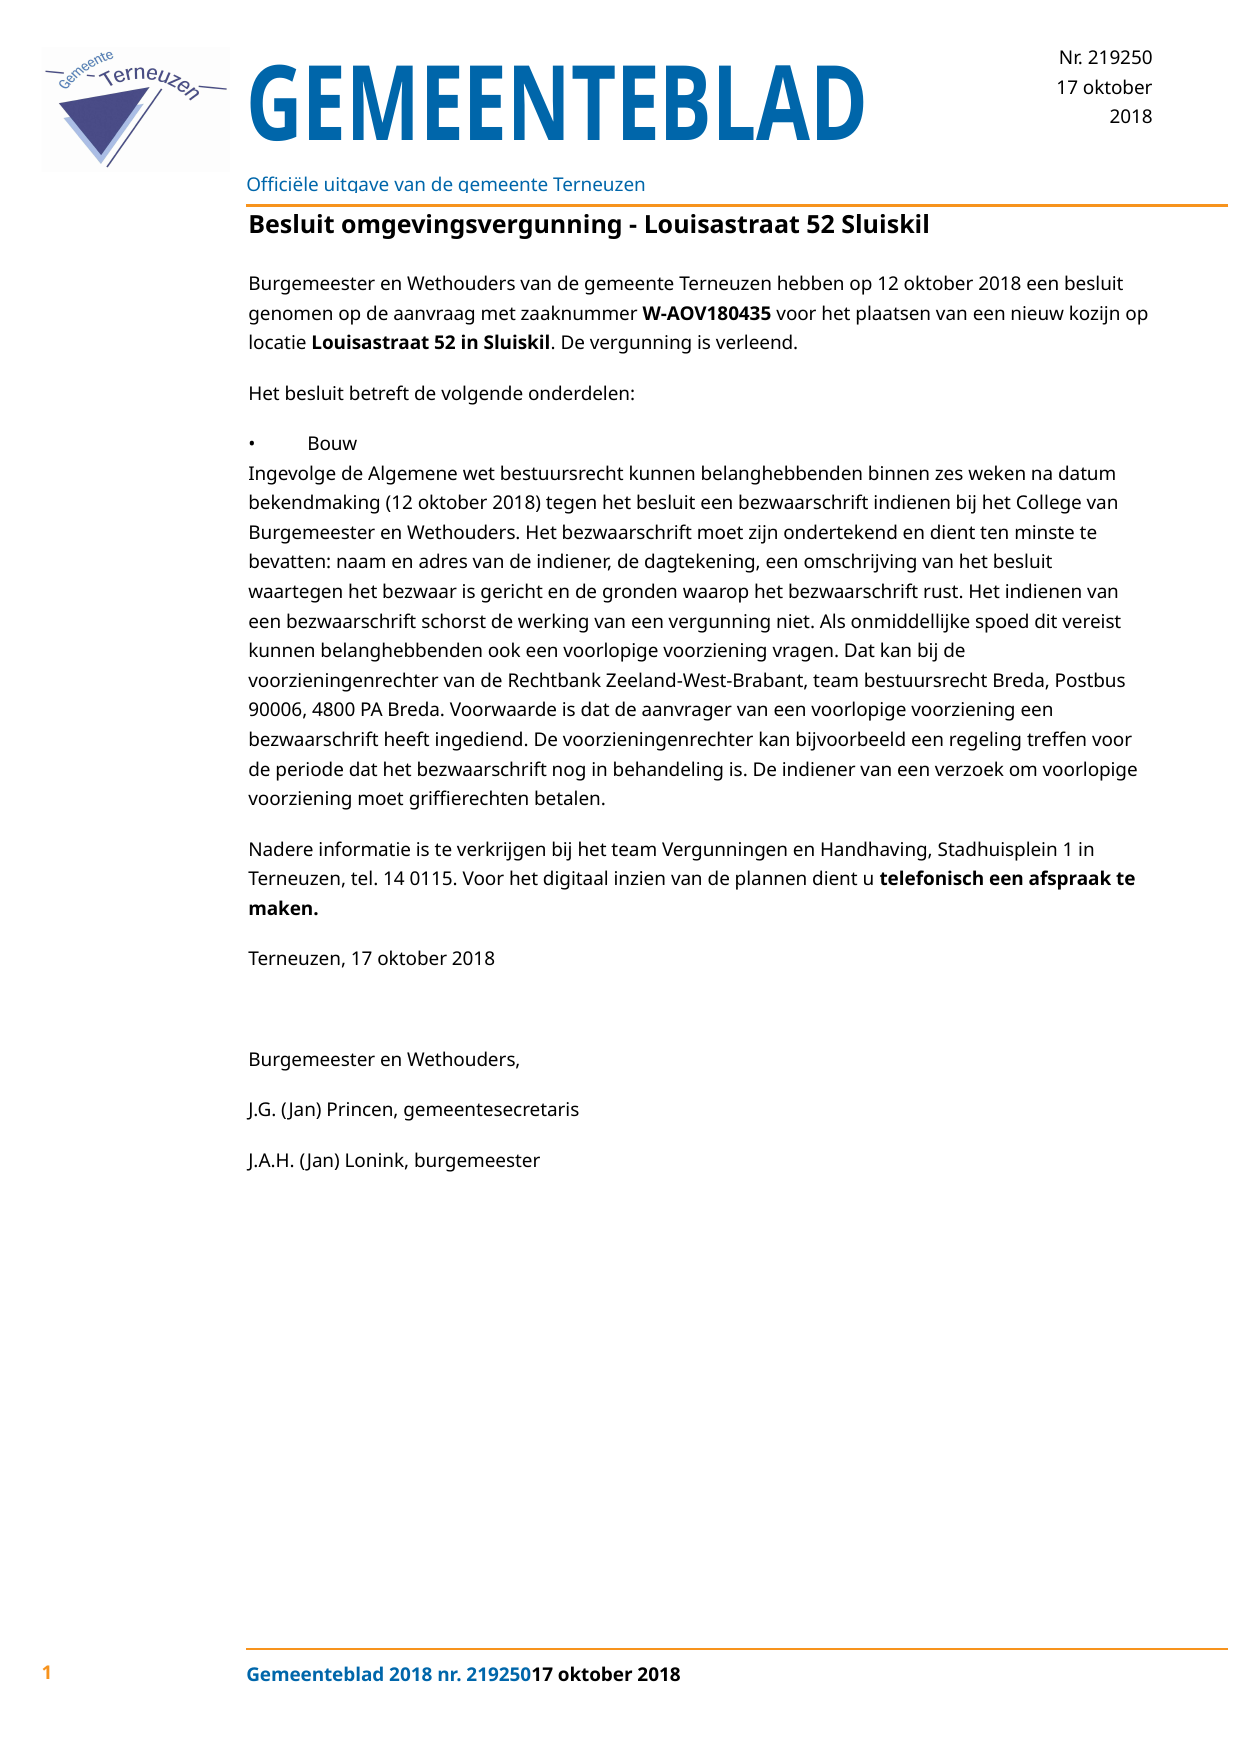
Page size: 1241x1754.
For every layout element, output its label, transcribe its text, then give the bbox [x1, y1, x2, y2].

picture [41, 47, 231, 172]
text Burgemeester en Wethouders van de gemeente Terneuzen hebben op 12 oktober 2018 een besluit genomen op de aanvraag met zaaknummer W-AOV180435 voor het plaatsen van een nieuw kozijn op locatie Louisastraat 52 in Sluiskil. De vergunning is verleend. [248, 270, 1152, 355]
text Terneuzen, 17 oktober 2018 [248, 945, 1152, 971]
text Nadere informatie is te verkrijgen bij het team Vergunningen en Handhaving, Stadhuisplein 1 in Terneuzen, tel. 14 0115. Voor het digitaal inzien van de plannen dient u telefonisch een afspraak te maken. [248, 836, 1152, 921]
text J.A.H. (Jan) Lonink, burgemeester [248, 1147, 1152, 1173]
text Besluit omgevingsvergunning - Louisastraat 52 Sluiskil [248, 207, 1152, 241]
text Het besluit betreft de volgende onderdelen: [248, 380, 1152, 406]
list Bouw [248, 430, 1152, 456]
text Burgemeester en Wethouders, [248, 1046, 1152, 1072]
text J.G. (Jan) Princen, gemeentesecretaris [248, 1097, 1152, 1122]
text Ingevolge de Algemene wet bestuursrecht kunnen belanghebbenden binnen zes weken na datum bekendmaking (12 oktober 2018) tegen het besluit een bezwaarschrift indienen bij het College van Burgemeester en Wethouders. Het bezwaarschrift moet zijn ondertekend en dient ten minste te bevatten: naam en adres van de indiener, de dagtekening, een omschrijving van het besluit waartegen het bezwaar is gericht en de gronden waarop het bezwaarschrift rust. Het indienen van een bezwaarschrift schorst de werking van een vergunning niet. Als onmiddellijke spoed dit vereist kunnen belanghebbenden ook een voorlopige voorziening vragen. Dat kan bij de voorzieningenrechter van de Rechtbank Zeeland-West-Brabant, team bestuursrecht Breda, Postbus 90006, 4800 PA Breda. Voorwaarde is dat de aanvrager van een voorlopige voorziening een bezwaarschrift heeft ingediend. De voorzieningenrechter kan bijvoorbeeld een regeling treffen voor de periode dat het bezwaarschrift nog in behandeling is. De indiener van een verzoek om voorlopige voorziening moet griffierechten betalen. [248, 460, 1152, 811]
